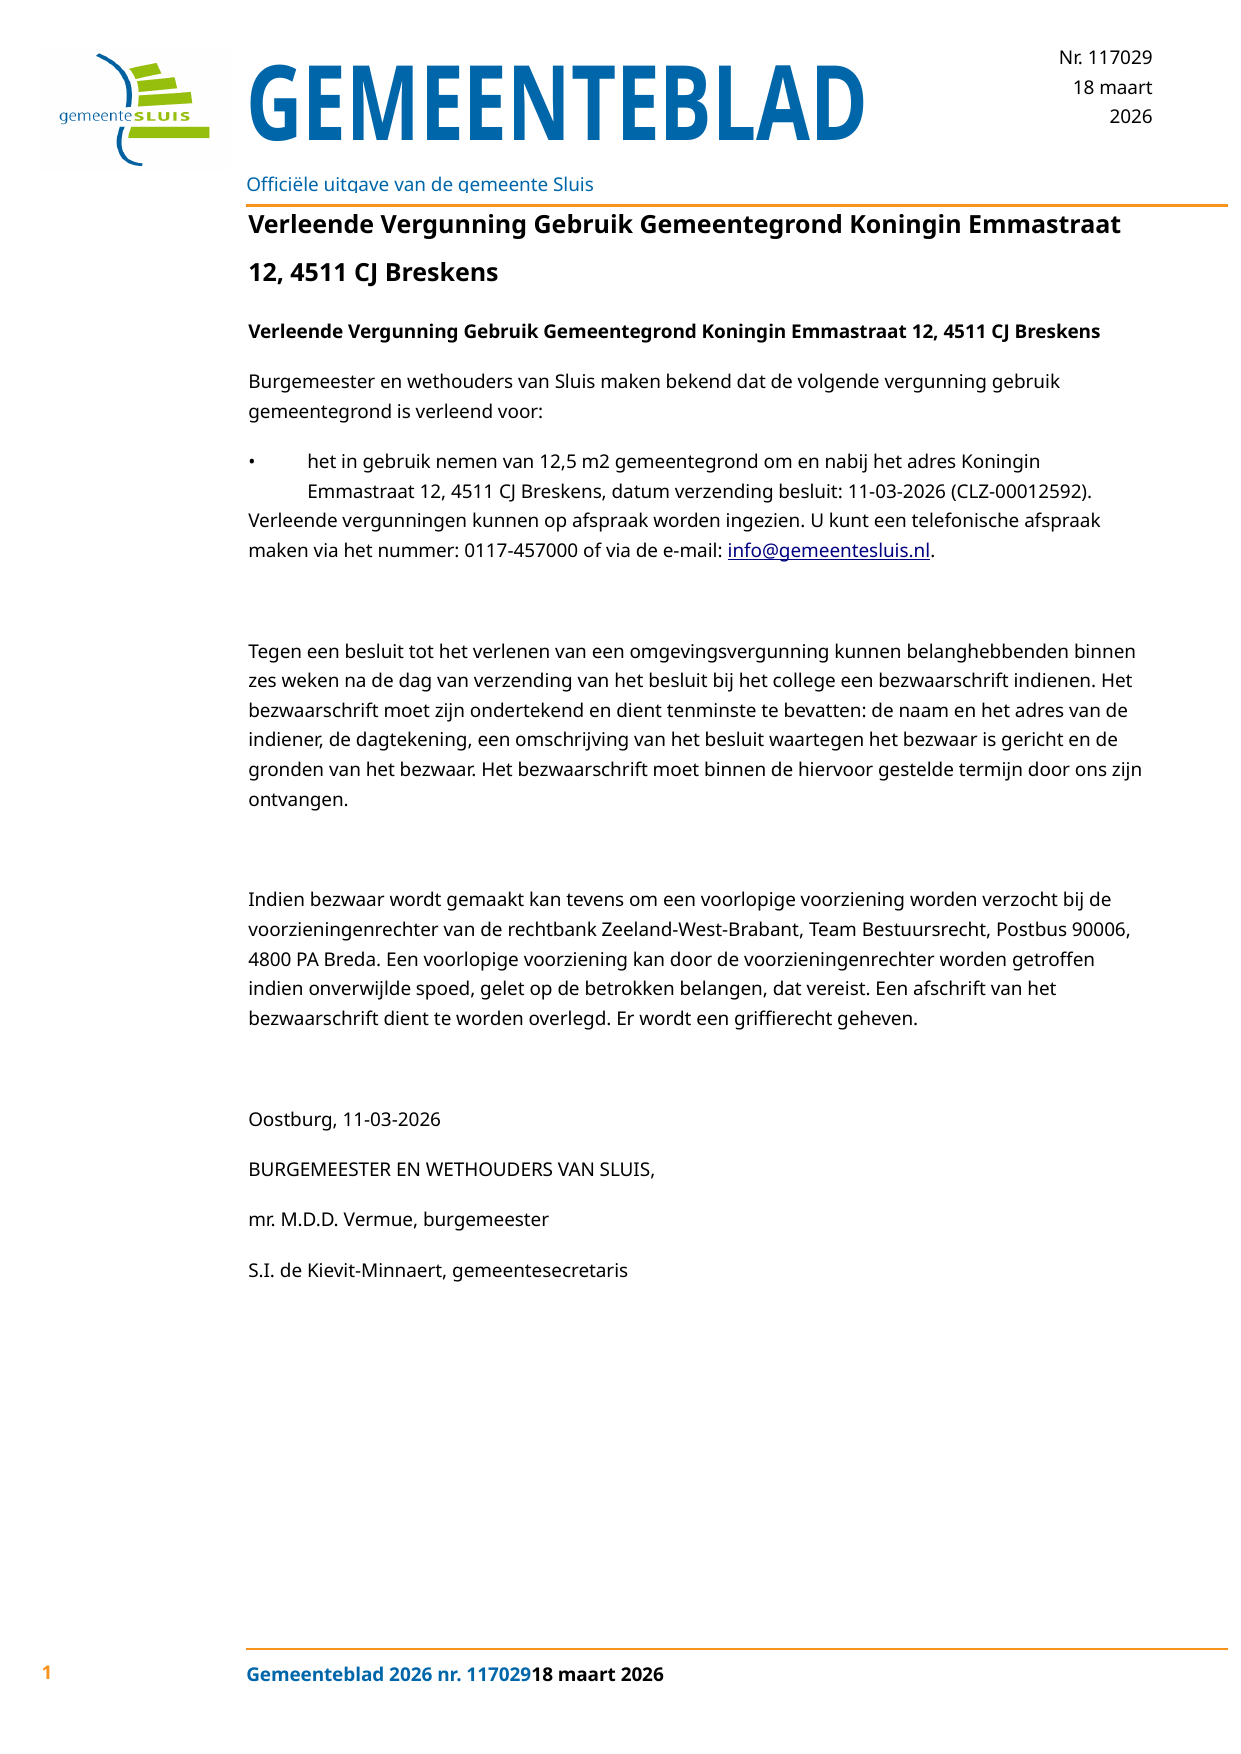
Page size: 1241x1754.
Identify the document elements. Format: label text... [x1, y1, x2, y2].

text Tegen een besluit tot het verlenen van een omgevingsvergunning kunnen belanghebbenden binnen zes weken na de dag van verzending van het besluit bij het college een bezwaarschrift indienen. Het bezwaarschrift moet zijn ondertekend en dient tenminste te bevatten: de naam en het adres van de indiener, de dagtekening, een omschrijving van het besluit waartegen het bezwaar is gericht en de gronden van het bezwaar. Het bezwaarschrift moet binnen de hiervoor gestelde termijn door ons zijn ontvangen. [248, 638, 1152, 812]
text Oostburg, 11-03-2026 [248, 1106, 1152, 1132]
text S.I. de Kievit-Minnaert, gemeentesecretaris [248, 1257, 1152, 1283]
text Indien bezwaar wordt gemaakt kan tevens om een voorlopige voorziening worden verzocht bij de voorzieningenrechter van de rechtbank Zeeland-West-Brabant, Team Bestuursrecht, Postbus 90006, 4800 PA Breda. Een voorlopige voorziening kan door de voorzieningenrechter worden getroffen indien onverwijlde spoed, gelet op de betrokken belangen, dat vereist. Een afschrift van het bezwaarschrift dient te worden overlegd. Er wordt een griffierecht geheven. [248, 887, 1152, 1031]
text Burgemeester en wethouders van Sluis maken bekend dat de volgende vergunning gebruik gemeentegrond is verleend voor: [248, 368, 1152, 424]
picture [41, 47, 231, 172]
list het in gebruik nemen van 12,5 m2 gemeentegrond om en nabij het adres Koningin Emmastraat 12, 4511 CJ Breskens, datum verzending besluit: 11-03-2026 (CLZ-00012592). [248, 448, 1152, 504]
text Verleende Vergunning Gebruik Gemeentegrond Koningin Emmastraat 12, 4511 CJ Breskens [248, 318, 1152, 344]
text Verleende Vergunning Gebruik Gemeentegrond Koningin Emmastraat 12, 4511 CJ Breskens [248, 207, 1152, 288]
text mr. M.D.D. Vermue, burgemeester [248, 1207, 1152, 1232]
text Verleende vergunningen kunnen op afspraak worden ingezien. U kunt een telefonische afspraak maken via het nummer: 0117-457000 of via de e-mail: info@gemeentesluis.nl. [248, 507, 1152, 563]
text BURGEMEESTER EN WETHOUDERS VAN SLUIS, [248, 1156, 1152, 1182]
